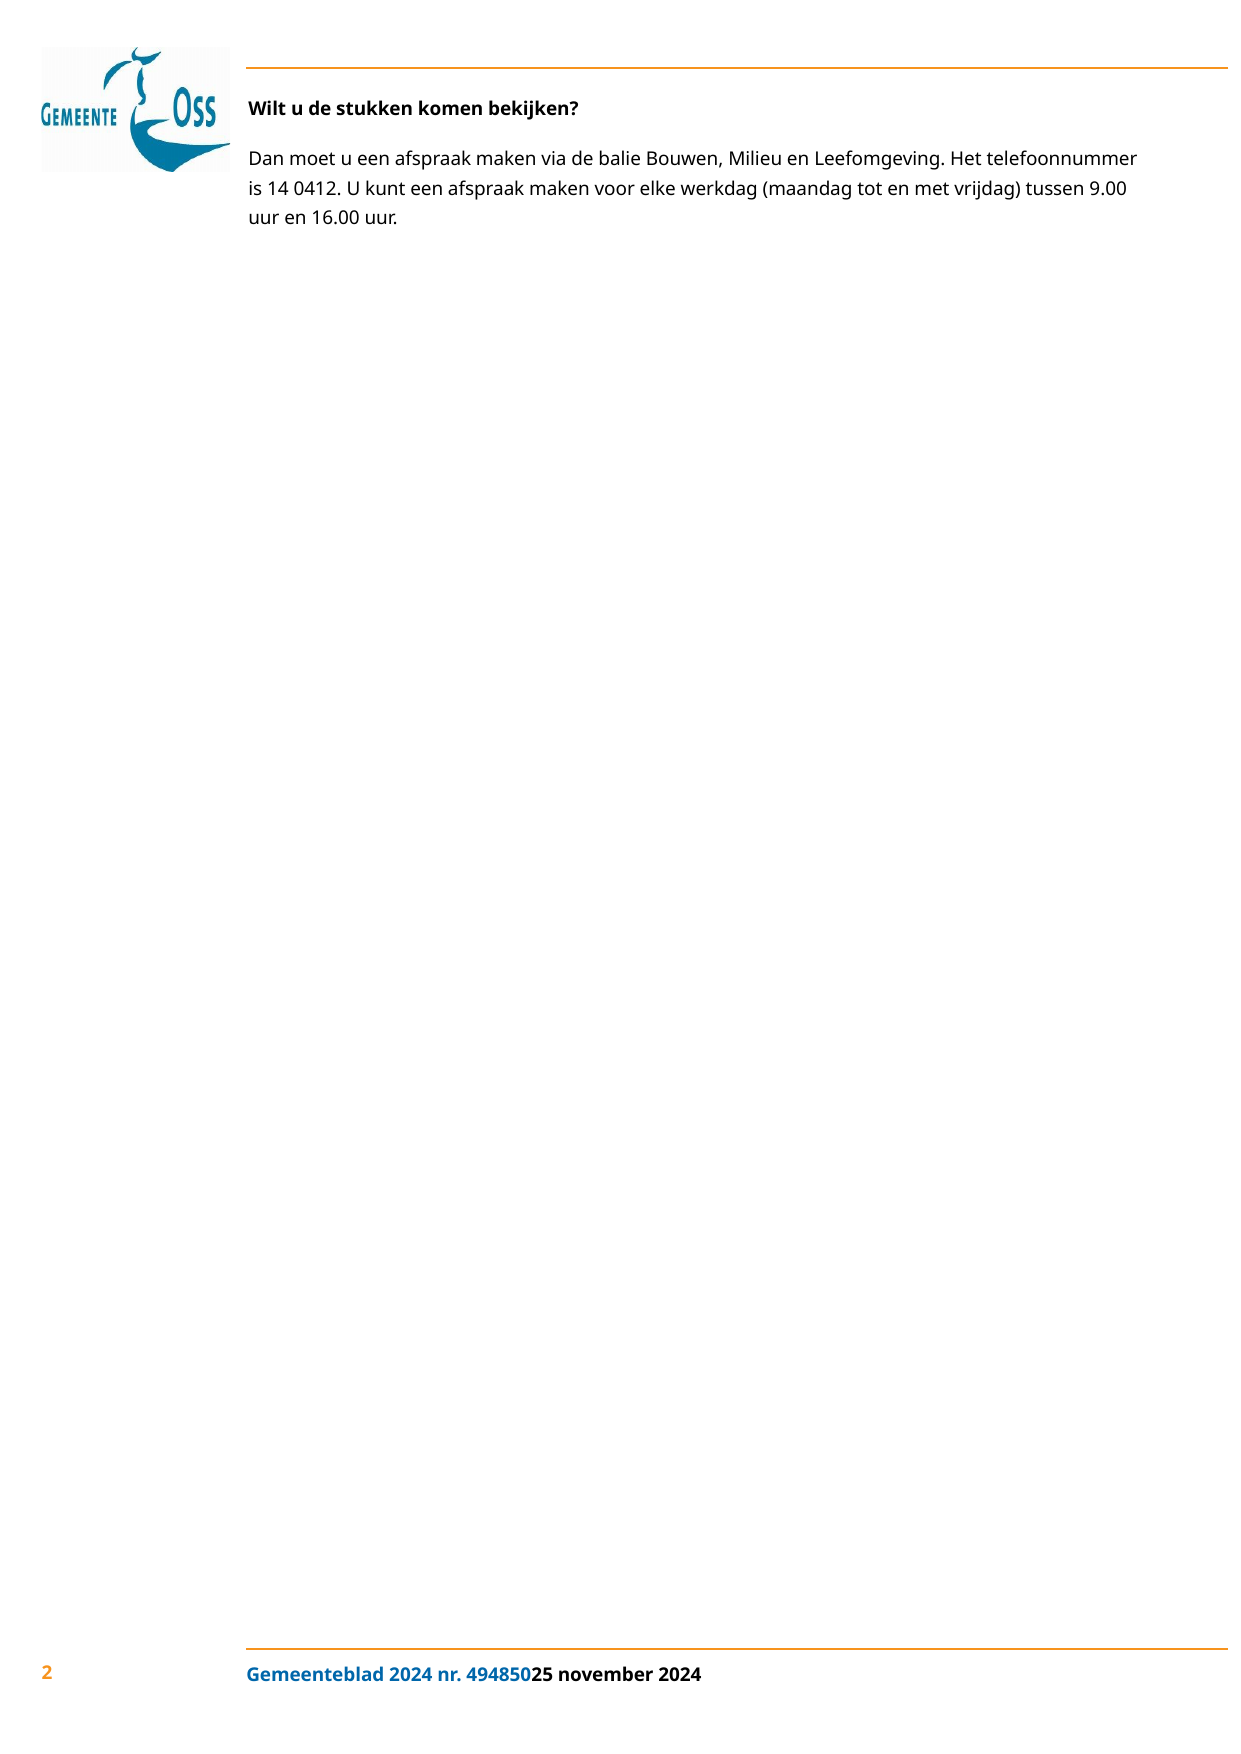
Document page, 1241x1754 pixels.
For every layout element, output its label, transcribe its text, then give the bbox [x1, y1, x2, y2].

text Dan moet u een afspraak maken via de balie Bouwen, Milieu en Leefomgeving. Het telefoonnummer is 14 0412. U kunt een afspraak maken voor elke werkdag (maandag tot en met vrijdag) tussen 9.00 uur en 16.00 uur. [248, 145, 1152, 230]
picture [41, 47, 231, 172]
text Wilt u de stukken komen bekijken? [248, 95, 1152, 121]
